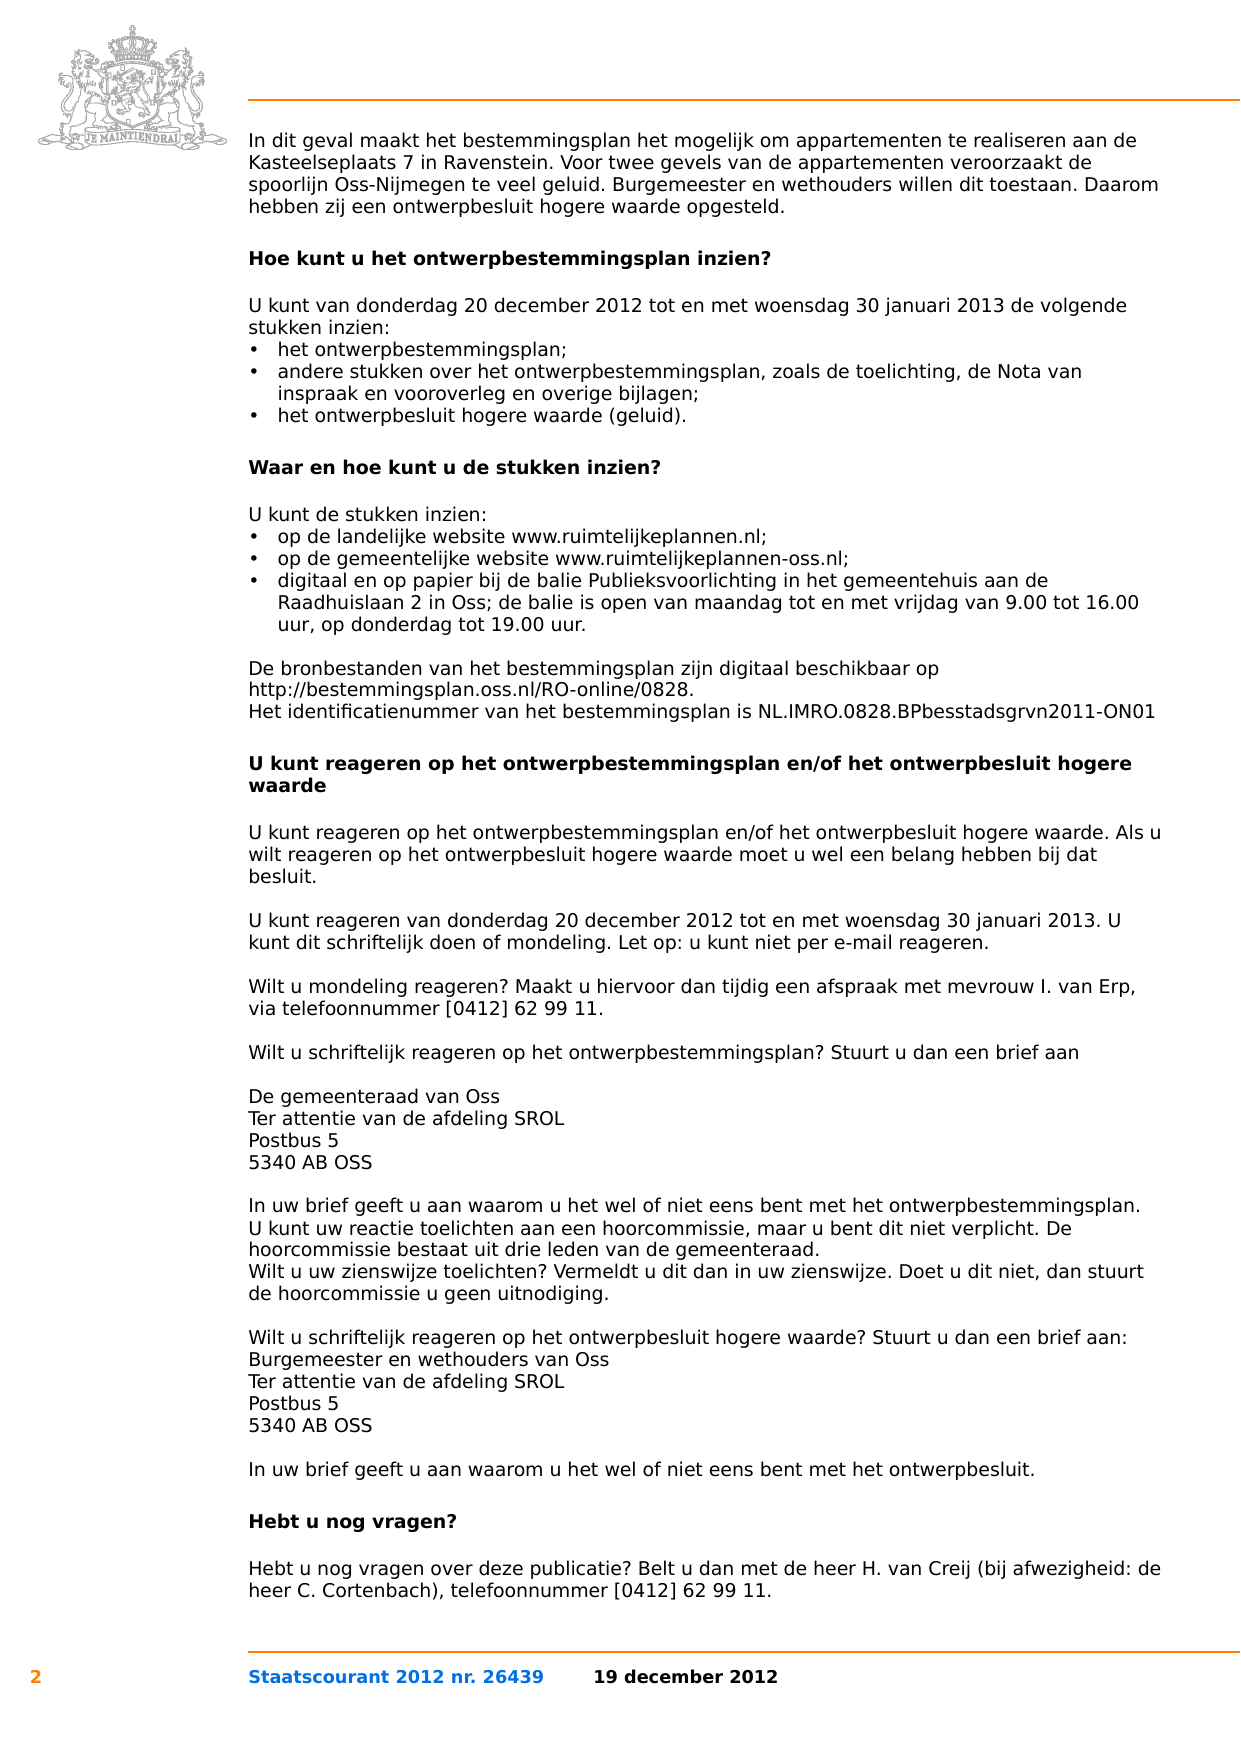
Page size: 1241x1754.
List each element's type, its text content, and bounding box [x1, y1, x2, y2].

text Ter attentie van de afdeling SROL [248, 1108, 1163, 1129]
text 5340 AB OSS [248, 1415, 1163, 1437]
text • op de gemeentelijke website www.ruimtelijkeplannen-oss.nl; [248, 548, 1163, 569]
text Ter attentie van de afdeling SROL [248, 1371, 1163, 1393]
text U kunt uw reactie toelichten aan een hoorcommissie, maar u bent dit niet verplicht. De hoorcommissie bestaat uit drie leden van de gemeenteraad. [248, 1217, 1163, 1261]
text • andere stukken over het ontwerpbestemmingsplan, zoals de toelichting, de Nota van inspraak en vooroverleg en overige bijlagen; [248, 361, 1163, 405]
subtitle Hebt u nog vragen? [248, 1511, 1163, 1533]
text Postbus 5 [248, 1393, 1163, 1415]
text In uw brief geeft u aan waarom u het wel of niet eens bent met het ontwerpbesluit. [248, 1459, 1163, 1481]
picture [38, 25, 227, 150]
text U kunt van donderdag 20 december 2012 tot en met woensdag 30 januari 2013 de volgende stukken inzien: [248, 295, 1163, 339]
text • digitaal en op papier bij de balie Publieksvoorlichting in het gemeentehuis aan de Raadhuislaan 2 in Oss; de balie is open van maandag tot en met vrijdag van 9.00 tot 16.00 uur, op donderdag tot 19.00 uur. [248, 569, 1163, 636]
text De gemeenteraad van Oss [248, 1086, 1163, 1108]
subtitle U kunt reageren op het ontwerpbestemmingsplan en/of het ontwerpbesluit hogere waarde [248, 753, 1163, 797]
text Wilt u schriftelijk reageren op het ontwerpbesluit hogere waarde? Stuurt u dan een brief aan: [248, 1327, 1163, 1349]
subtitle Waar en hoe kunt u de stukken inzien? [248, 457, 1163, 479]
text Wilt u schriftelijk reageren op het ontwerpbestemmingsplan? Stuurt u dan een brief aan [248, 1042, 1163, 1064]
text De bronbestanden van het bestemmingsplan zijn digitaal beschikbaar op http://bestemmingsplan.oss.nl/RO-online/0828. [248, 657, 1163, 701]
text Hebt u nog vragen over deze publicatie? Belt u dan met de heer H. van Creij (bij afwezigheid: de heer C. Cortenbach), telefoonnummer [0412] 62 99 11. [248, 1558, 1163, 1602]
text • op de landelijke website www.ruimtelijkeplannen.nl; [248, 526, 1163, 548]
text In dit geval maakt het bestemmingsplan het mogelijk om appartementen te realiseren aan de Kasteelseplaats 7 in Ravenstein. Voor twee gevels van de appartementen veroorzaakt de spoorlijn Oss-Nijmegen te veel geluid. Burgemeester en wethouders willen dit toestaan. Daarom hebben zij een ontwerpbesluit hogere waarde opgesteld. [248, 130, 1163, 218]
text 5340 AB OSS [248, 1152, 1163, 1173]
text Wilt u uw zienswijze toelichten? Vermeldt u dit dan in uw zienswijze. Doet u dit niet, dan stuurt de hoorcommissie u geen uitnodiging. [248, 1261, 1163, 1305]
text U kunt reageren op het ontwerpbestemmingsplan en/of het ontwerpbesluit hogere waarde. Als u wilt reageren op het ontwerpbesluit hogere waarde moet u wel een belang hebben bij dat besluit. [248, 822, 1163, 888]
text Postbus 5 [248, 1129, 1163, 1152]
text In uw brief geeft u aan waarom u het wel of niet eens bent met het ontwerpbestemmingsplan. [248, 1195, 1163, 1217]
text • het ontwerpbesluit hogere waarde (geluid). [248, 405, 1163, 427]
text Het identificatienummer van het bestemmingsplan is NL.IMRO.0828.BPbesstadsgrvn2011-ON01 [248, 701, 1163, 723]
text • het ontwerpbestemmingsplan; [248, 339, 1163, 361]
text Burgemeester en wethouders van Oss [248, 1349, 1163, 1371]
text Wilt u mondeling reageren? Maakt u hiervoor dan tijdig een afspraak met mevrouw I. van Erp, via telefoonnummer [0412] 62 99 11. [248, 976, 1163, 1020]
subtitle Hoe kunt u het ontwerpbestemmingsplan inzien? [248, 248, 1163, 270]
text U kunt reageren van donderdag 20 december 2012 tot en met woensdag 30 januari 2013. U kunt dit schriftelijk doen of mondeling. Let op: u kunt niet per e-mail reageren. [248, 910, 1163, 954]
text U kunt de stukken inzien: [248, 504, 1163, 526]
